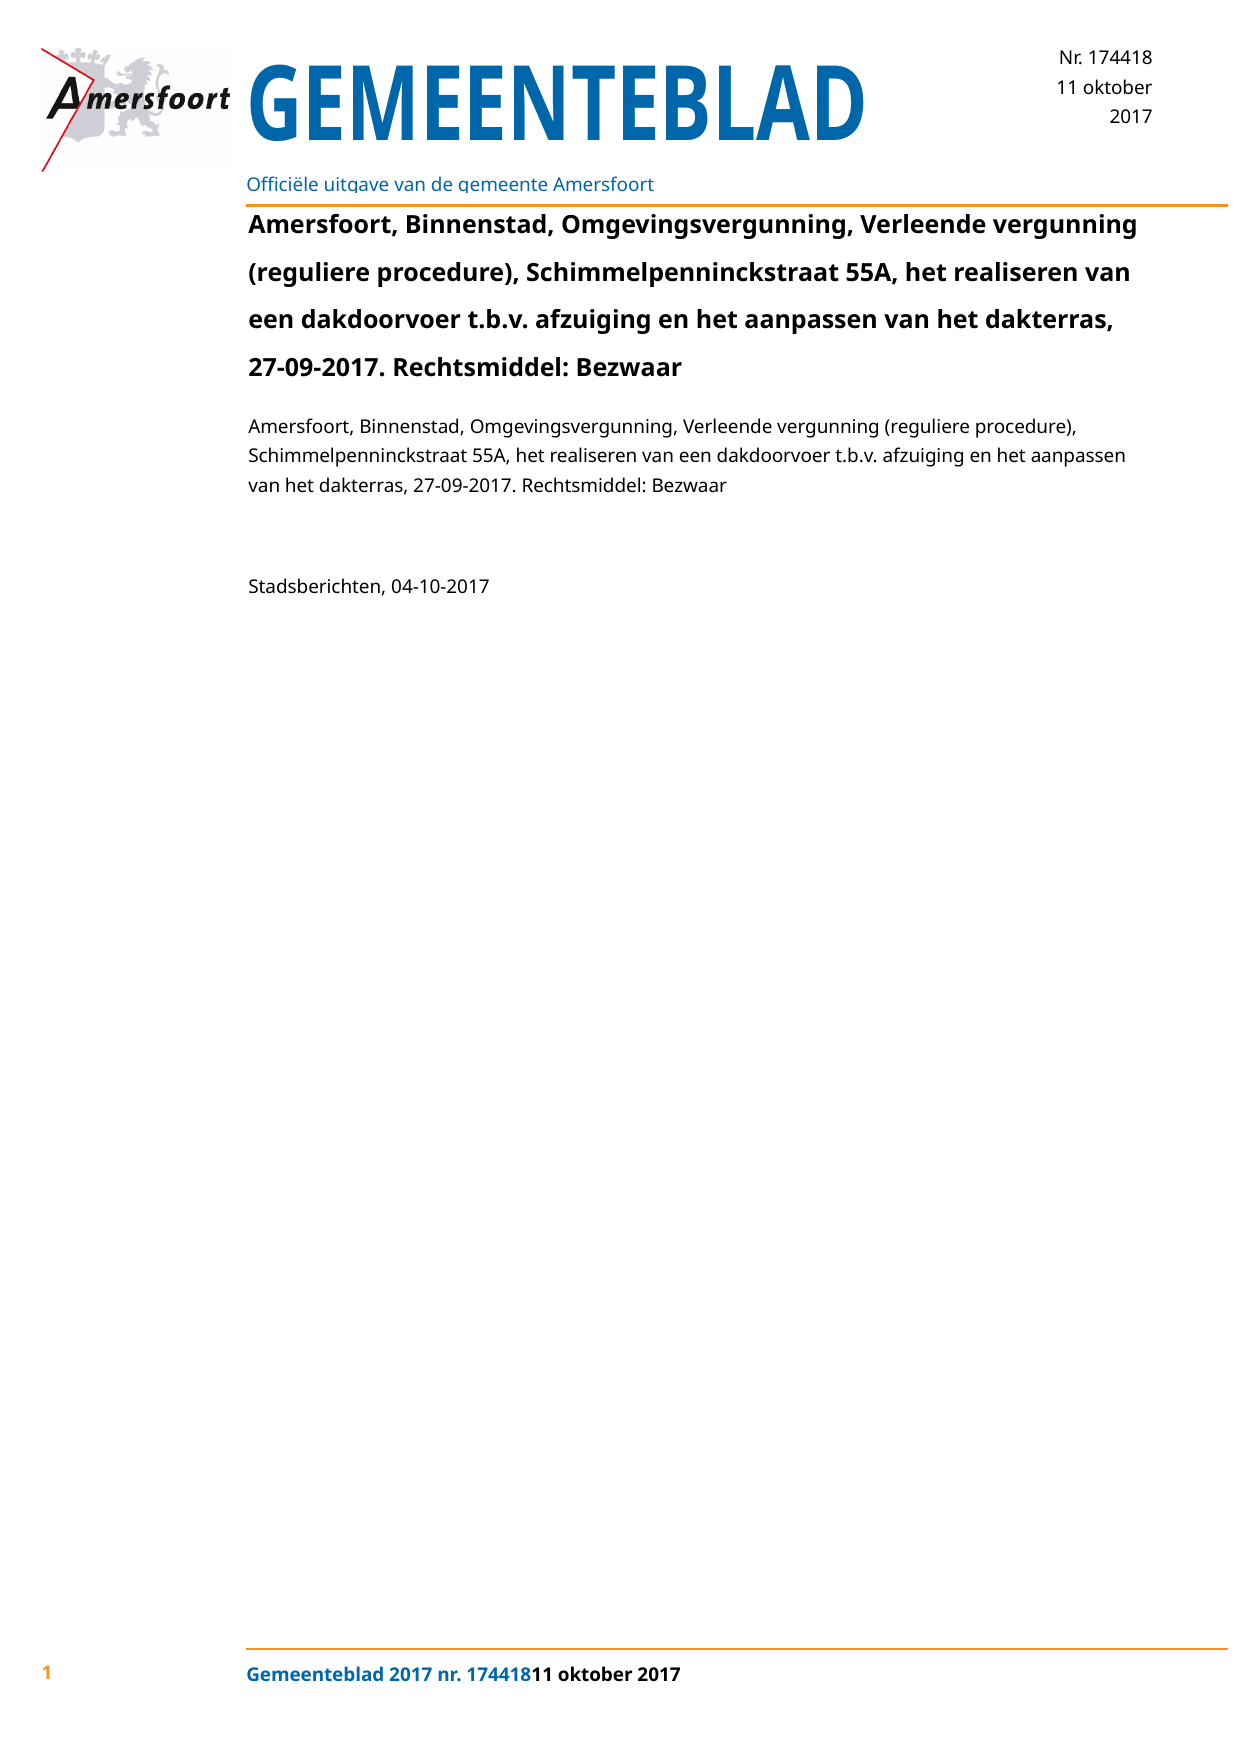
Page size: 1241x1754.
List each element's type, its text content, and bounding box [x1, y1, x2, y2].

text Amersfoort, Binnenstad, Omgevingsvergunning, Verleende vergunning (reguliere procedure), Schimmelpenninckstraat 55A, het realiseren van een dakdoorvoer t.b.v. afzuiging en het aanpassen van het dakterras, 27-09-2017. Rechtsmiddel: Bezwaar [248, 413, 1152, 498]
text Amersfoort, Binnenstad, Omgevingsvergunning, Verleende vergunning (reguliere procedure), Schimmelpenninckstraat 55A, het realiseren van een dakdoorvoer t.b.v. afzuiging en het aanpassen van het dakterras, 27-09-2017. Rechtsmiddel: Bezwaar [248, 207, 1152, 384]
picture [41, 47, 231, 172]
text Stadsberichten, 04-10-2017 [248, 573, 1152, 599]
